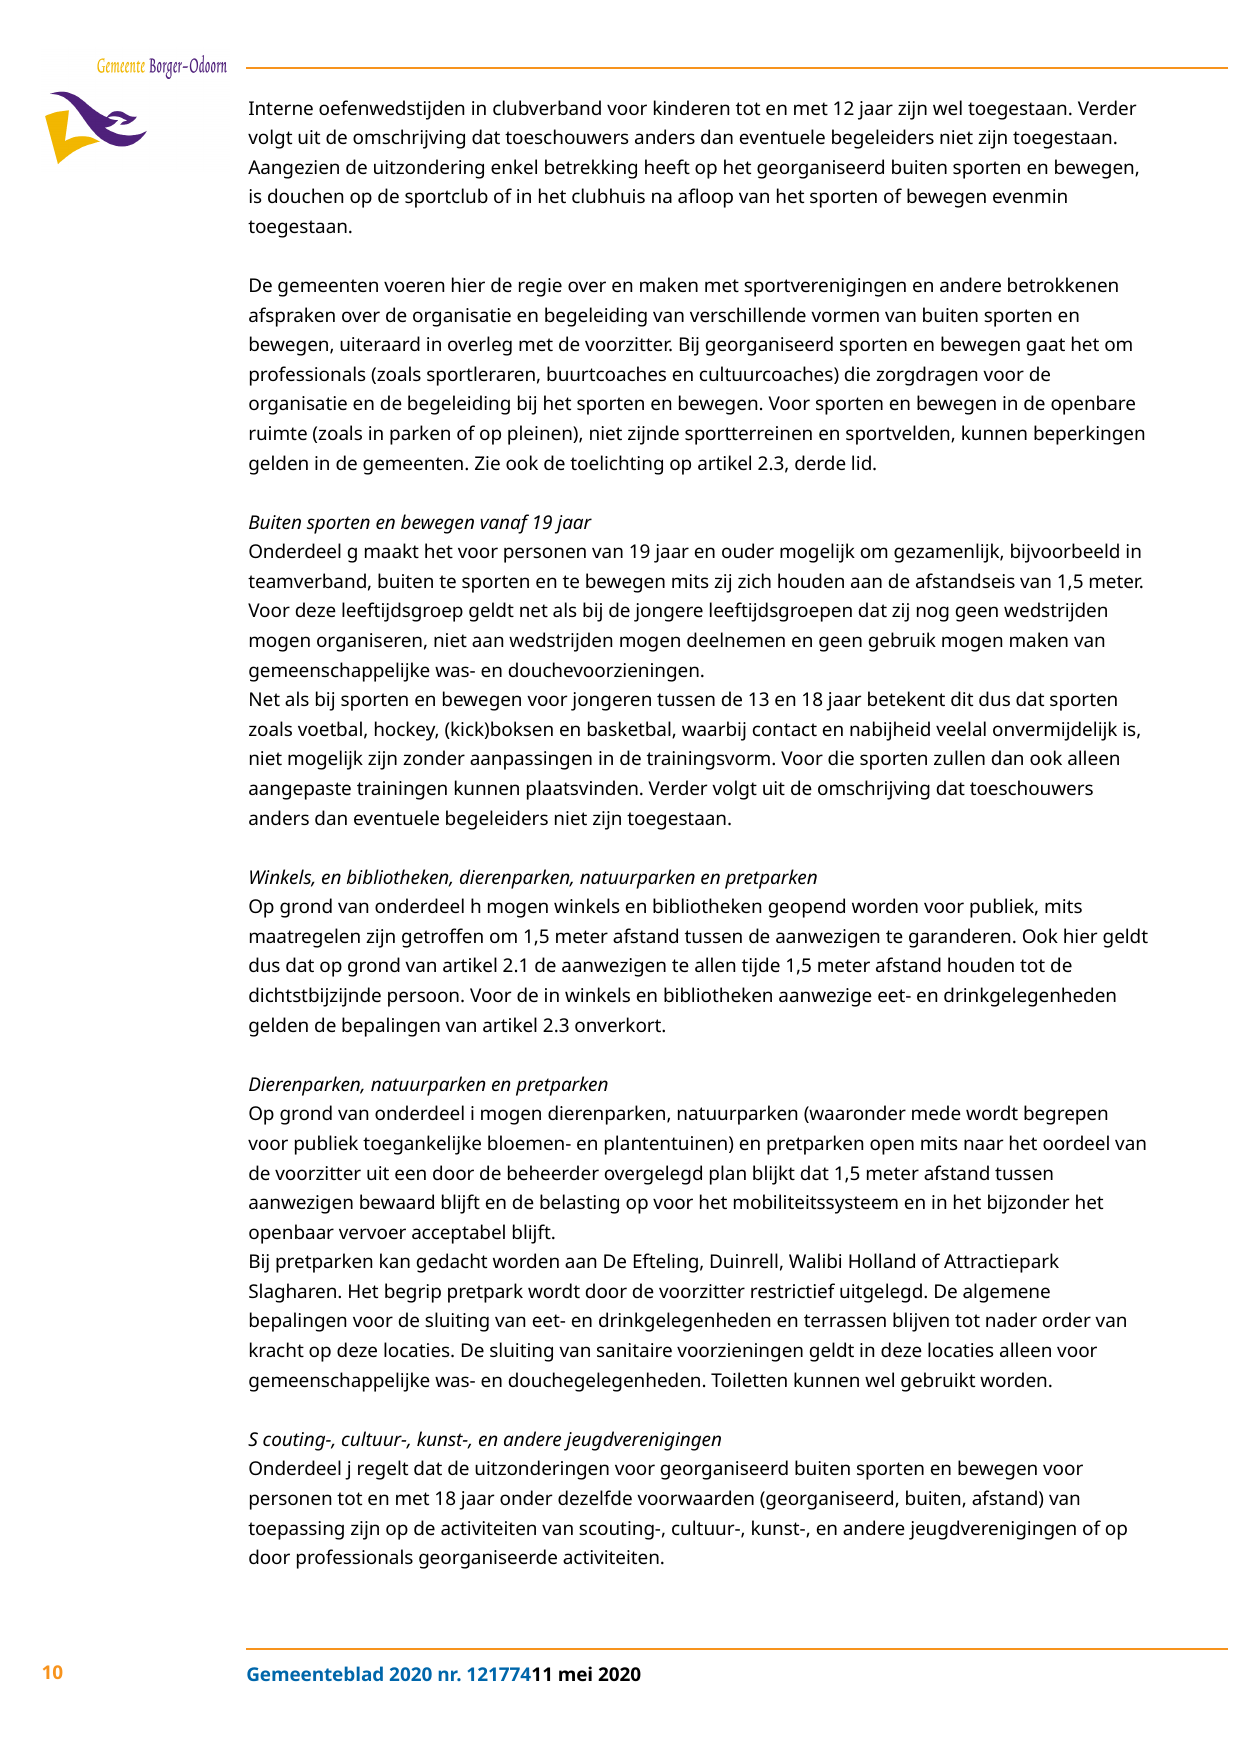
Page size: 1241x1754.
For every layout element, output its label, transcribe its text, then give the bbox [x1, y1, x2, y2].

text Dierenparken, natuurparken en pretparken [248, 1071, 1152, 1097]
text Op grond van onderdeel i mogen dierenparken, natuurparken (waaronder mede wordt begrepen voor publiek toegankelijke bloemen- en plantentuinen) en pretparken open mits naar het oordeel van de voorzitter uit een door de beheerder overgelegd plan blijkt dat 1,5 meter afstand tussen aanwezigen bewaard blijft en de belasting op voor het mobiliteitssysteem en in het bijzonder het openbaar vervoer acceptabel blijft. [248, 1101, 1152, 1245]
text Bij pretparken kan gedacht worden aan De Efteling, Duinrell, Walibi Holland of Attractiepark Slagharen. Het begrip pretpark wordt door de voorzitter restrictief uitgelegd. De algemene bepalingen voor de sluiting van eet- en drinkgelegenheden en terrassen blijven tot nader order van kracht op deze locaties. De sluiting van sanitaire voorzieningen geldt in deze locaties alleen voor gemeenschappelijke was- en douchegelegenheden. Toiletten kunnen wel gebruikt worden. [248, 1248, 1152, 1393]
text Buiten sporten en bewegen vanaf 19 jaar [248, 509, 1152, 535]
text Onderdeel j regelt dat de uitzonderingen voor georganiseerd buiten sporten en bewegen voor personen tot en met 18 jaar onder dezelfde voorwaarden (georganiseerd, buiten, afstand) van toepassing zijn op de activiteiten van scouting-, cultuur-, kunst-, en andere jeugdverenigingen of op door professionals georganiseerde activiteiten. [248, 1456, 1152, 1570]
picture [41, 47, 231, 172]
text Onderdeel g maakt het voor personen van 19 jaar en ouder mogelijk om gezamenlijk, bijvoorbeeld in teamverband, buiten te sporten en te bewegen mits zij zich houden aan de afstandseis van 1,5 meter. Voor deze leeftijdsgroep geldt net als bij de jongere leeftijdsgroepen dat zij nog geen wedstrijden mogen organiseren, niet aan wedstrijden mogen deelnemen en geen gebruik mogen maken van gemeenschappelijke was- en douchevoorzieningen. [248, 538, 1152, 683]
text Net als bij sporten en bewegen voor jongeren tussen de 13 en 18 jaar betekent dit dus dat sporten zoals voetbal, hockey, (kick)boksen en basketbal, waarbij contact en nabijheid veelal onvermijdelijk is, niet mogelijk zijn zonder aanpassingen in de trainingsvorm. Voor die sporten zullen dan ook alleen aangepaste trainingen kunnen plaatsvinden. Verder volgt uit de omschrijving dat toeschouwers anders dan eventuele begeleiders niet zijn toegestaan. [248, 686, 1152, 831]
text Op grond van onderdeel h mogen winkels en bibliotheken geopend worden voor publiek, mits maatregelen zijn getroffen om 1,5 meter afstand tussen de aanwezigen te garanderen. Ook hier geldt dus dat op grond van artikel 2.1 de aanwezigen te allen tijde 1,5 meter afstand houden tot de dichtstbijzijnde persoon. Voor de in winkels en bibliotheken aanwezige eet- en drinkgelegenheden gelden de bepalingen van artikel 2.3 onverkort. [248, 893, 1152, 1038]
text De gemeenten voeren hier de regie over en maken met sportverenigingen en andere betrokkenen afspraken over de organisatie en begeleiding van verschillende vormen van buiten sporten en bewegen, uiteraard in overleg met de voorzitter. Bij georganiseerd sporten en bewegen gaat het om professionals (zoals sportleraren, buurtcoaches en cultuurcoaches) die zorgdragen voor de organisatie en de begeleiding bij het sporten en bewegen. Voor sporten en bewegen in de openbare ruimte (zoals in parken of op pleinen), niet zijnde sportterreinen en sportvelden, kunnen beperkingen gelden in de gemeenten. Zie ook de toelichting op artikel 2.3, derde lid. [248, 272, 1152, 476]
text Interne oefenwedstijden in clubverband voor kinderen tot en met 12 jaar zijn wel toegestaan. Verder volgt uit de omschrijving dat toeschouwers anders dan eventuele begeleiders niet zijn toegestaan. Aangezien de uitzondering enkel betrekking heeft op het georganiseerd buiten sporten en bewegen, is douchen op de sportclub of in het clubhuis na afloop van het sporten of bewegen evenmin toegestaan. [248, 95, 1152, 239]
text S couting-, cultuur-, kunst-, en andere jeugdverenigingen [248, 1426, 1152, 1452]
text Winkels, en bibliotheken, dierenparken, natuurparken en pretparken [248, 864, 1152, 890]
